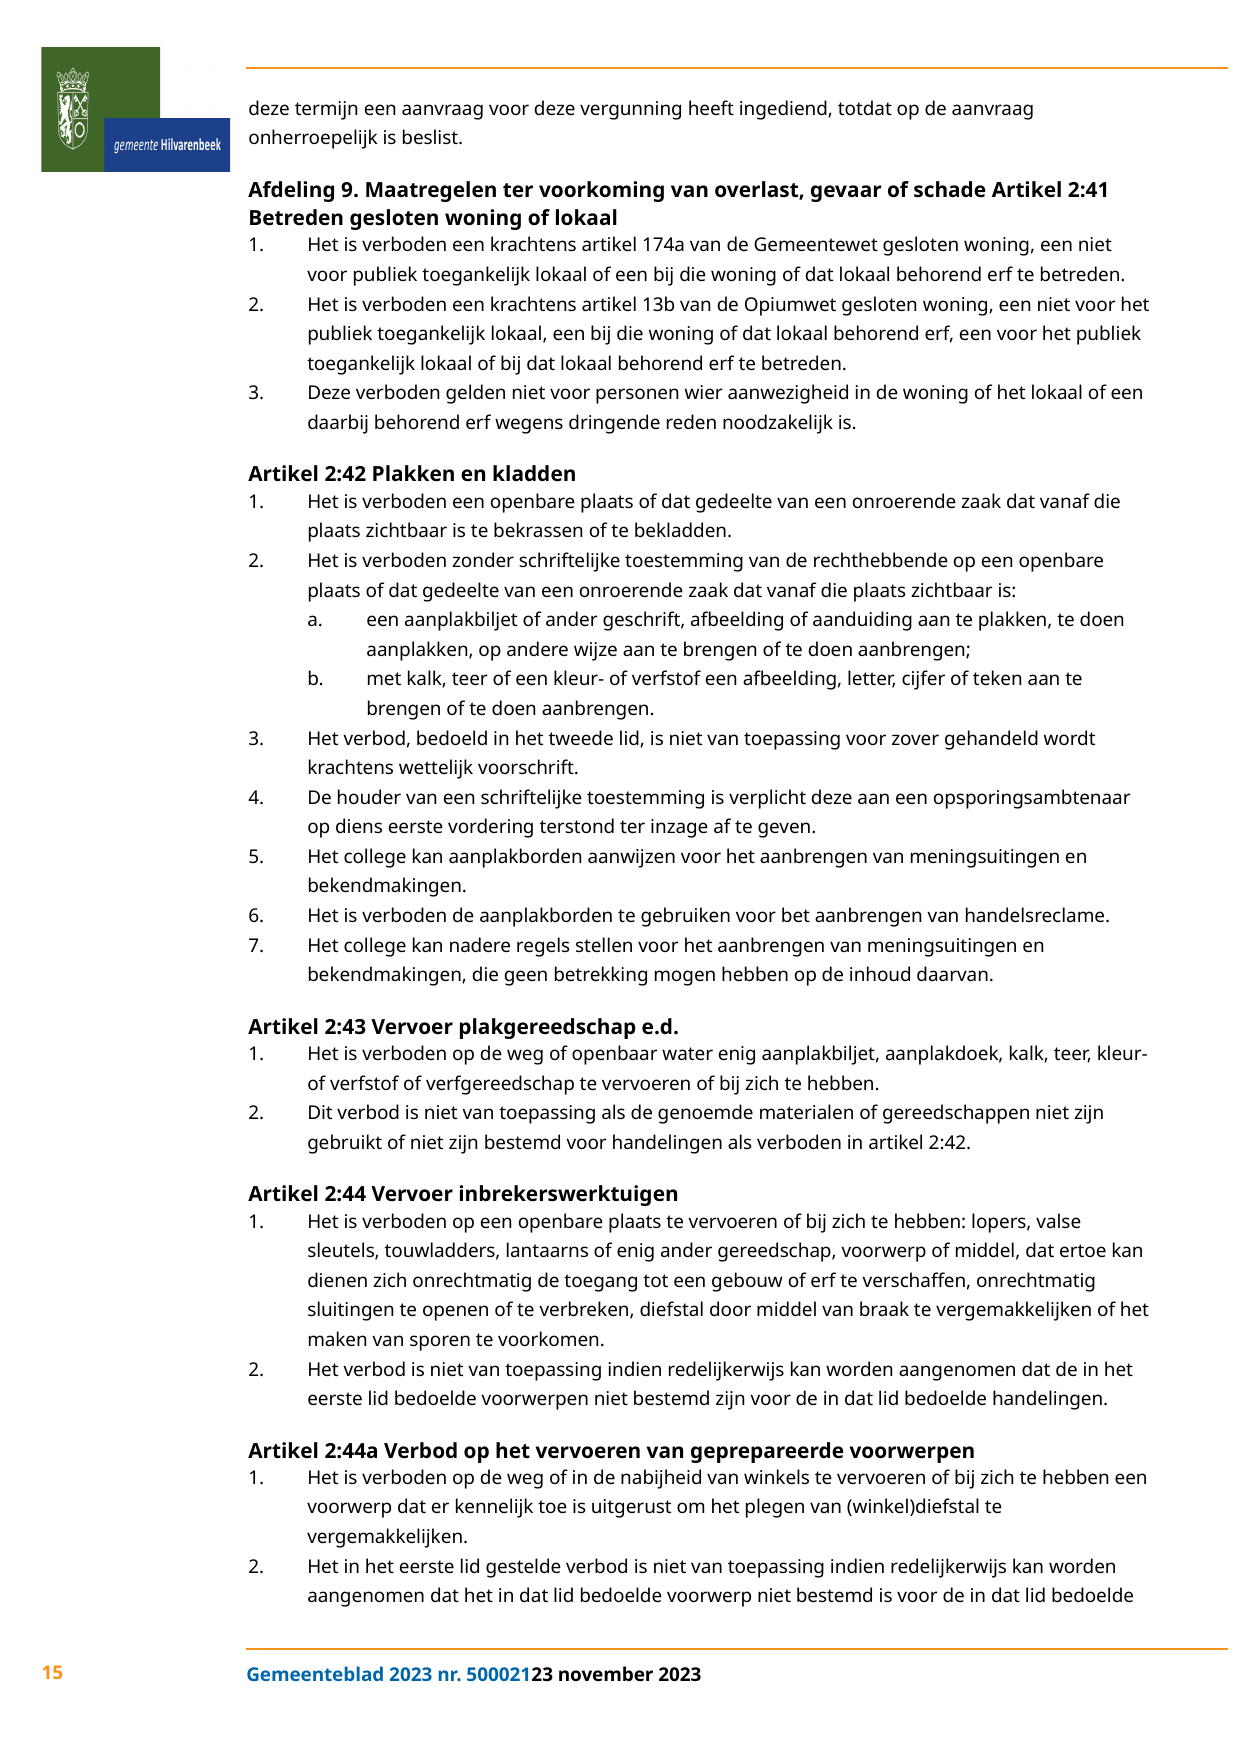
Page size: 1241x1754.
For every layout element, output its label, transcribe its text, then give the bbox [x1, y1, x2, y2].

list Het college kan nadere regels stellen voor het aanbrengen van meningsuitingen en bekendmakingen, die geen betrekking mogen hebben op de inhoud daarvan. [248, 932, 1152, 987]
list Het is verboden een openbare plaats of dat gedeelte van een onroerende zaak dat vanaf die plaats zichtbaar is te bekrassen of te bekladden. [248, 488, 1152, 543]
list Het is verboden op een openbare plaats te vervoeren of bij zich te hebben: lopers, valse sleutels, touwladders, lantaarns of enig ander gereedschap, voorwerp of middel, dat ertoe kan dienen zich onrechtmatig de toegang tot een gebouw of erf te verschaffen, onrechtmatig sluitingen te openen of te verbreken, diefstal door middel van braak te vergemakkelijken of het maken van sporen te voorkomen. [248, 1208, 1152, 1352]
list met kalk, teer of een kleur- of verfstof een afbeelding, letter, cijfer of teken aan te brengen of te doen aanbrengen. [307, 666, 1152, 721]
picture [41, 47, 231, 172]
text Artikel 2:42 Plakken en kladden [248, 459, 1152, 488]
text deze termijn een aanvraag voor deze vergunning heeft ingediend, totdat op de aanvraag onherroepelijk is beslist. [248, 95, 1152, 150]
list een aanplakbiljet of ander geschrift, afbeelding of aanduiding aan te plakken, te doen aanplakken, op andere wijze aan te brengen of te doen aanbrengen; [307, 606, 1152, 662]
list Deze verboden gelden niet voor personen wier aanwezigheid in de woning of het lokaal of een daarbij behorend erf wegens dringende reden noodzakelijk is. [248, 379, 1152, 435]
list Het verbod, bedoeld in het tweede lid, is niet van toepassing voor zover gehandeld wordt krachtens wettelijk voorschrift. [248, 725, 1152, 780]
list Het is verboden een krachtens artikel 13b van de Opiumwet gesloten woning, een niet voor het publiek toegankelijk lokaal, een bij die woning of dat lokaal behorend erf, een voor het publiek toegankelijk lokaal of bij dat lokaal behorend erf te betreden. [248, 291, 1152, 376]
text Artikel 2:44a Verbod op het vervoeren van geprepareerde voorwerpen [248, 1436, 1152, 1464]
text Artikel 2:43 Vervoer plakgereedschap e.d. [248, 1012, 1152, 1040]
list Het is verboden een krachtens artikel 174a van de Gemeentewet gesloten woning, een niet voor publiek toegankelijk lokaal of een bij die woning of dat lokaal behorend erf te betreden. [248, 232, 1152, 287]
list Het is verboden op de weg of in de nabijheid van winkels te vervoeren of bij zich te hebben een voorwerp dat er kennelijk toe is uitgerust om het plegen van (winkel)diefstal te vergemakkelijken. [248, 1464, 1152, 1549]
text Artikel 2:44 Vervoer inbrekerswerktuigen [248, 1179, 1152, 1208]
text Afdeling 9. Maatregelen ter voorkoming van overlast, gevaar of schade Artikel 2:41 Betreden gesloten woning of lokaal [248, 175, 1152, 232]
list Het verbod is niet van toepassing indien redelijkerwijs kan worden aangenomen dat de in het eerste lid bedoelde voorwerpen niet bestemd zijn voor de in dat lid bedoelde handelingen. [248, 1356, 1152, 1411]
list De houder van een schriftelijke toestemming is verplicht deze aan een opsporingsambtenaar op diens eerste vordering terstond ter inzage af te geven. [248, 784, 1152, 839]
list Het is verboden zonder schriftelijke toestemming van de rechthebbende op een openbare plaats of dat gedeelte van een onroerende zaak dat vanaf die plaats zichtbaar is: [248, 547, 1152, 602]
list Het in het eerste lid gestelde verbod is niet van toepassing indien redelijkerwijs kan worden aangenomen dat het in dat lid bedoelde voorwerp niet bestemd is voor de in dat lid bedoelde [248, 1553, 1152, 1608]
list Het is verboden op de weg of openbaar water enig aanplakbiljet, aanplakdoek, kalk, teer, kleur- of verfstof of verfgereedschap te vervoeren of bij zich te hebben. [248, 1040, 1152, 1096]
list Het college kan aanplakborden aanwijzen voor het aanbrengen van meningsuitingen en bekendmakingen. [248, 843, 1152, 898]
list Het is verboden de aanplakborden te gebruiken voor bet aanbrengen van handelsreclame. [248, 902, 1152, 928]
list Dit verbod is niet van toepassing als de genoemde materialen of gereedschappen niet zijn gebruikt of niet zijn bestemd voor handelingen als verboden in artikel 2:42. [248, 1099, 1152, 1155]
